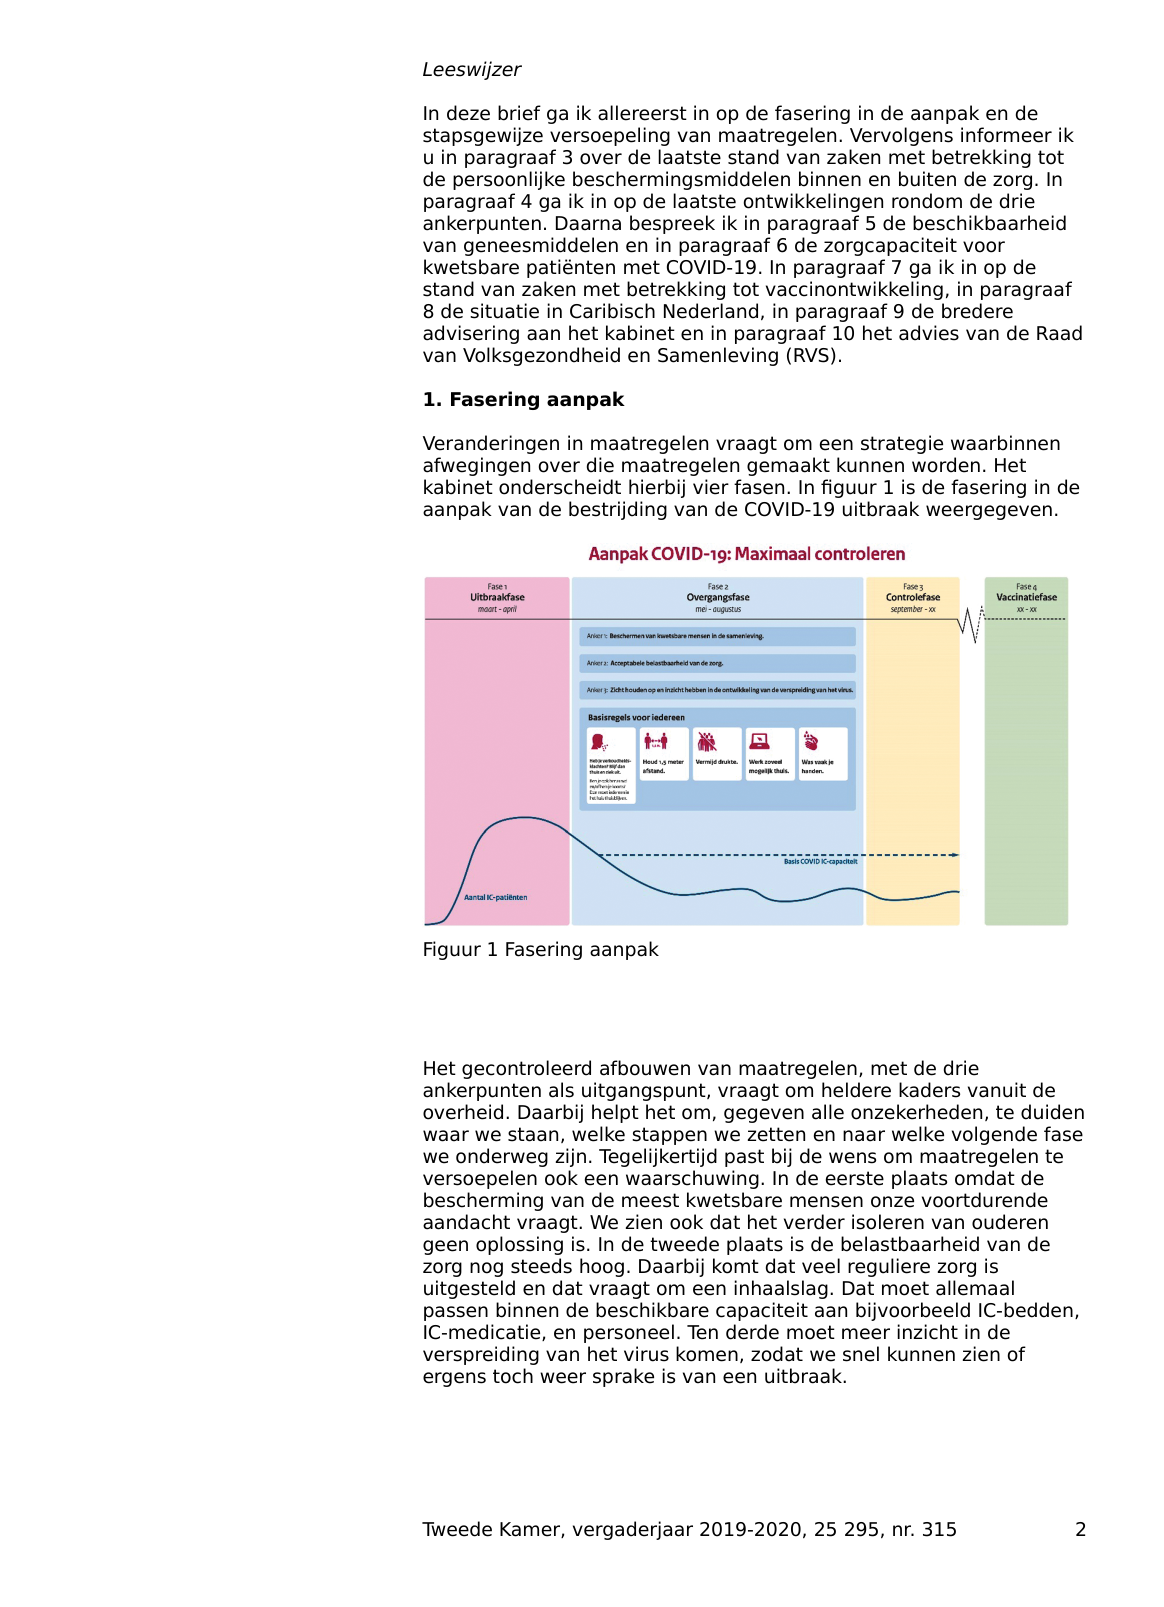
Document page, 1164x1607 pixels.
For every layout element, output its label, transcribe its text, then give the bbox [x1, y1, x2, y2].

subtitle 1. Fasering aanpak [422, 389, 1087, 411]
text In deze brief ga ik allereerst in op de fasering in de aanpak en de stapsgewijze versoepeling van maatregelen. Vervolgens informeer ik u in paragraaf 3 over de laatste stand van zaken met betrekking tot de persoonlijke beschermingsmiddelen binnen en buiten de zorg. In paragraaf 4 ga ik in op de laatste ontwikkelingen rondom de drie ankerpunten. Daarna bespreek ik in paragraaf 5 de beschikbaarheid van geneesmiddelen en in paragraaf 6 de zorgcapaciteit voor kwetsbare patiënten met COVID-19. In paragraaf 7 ga ik in op de stand van zaken met betrekking tot vaccinontwikkeling, in paragraaf 8 de situatie in Caribisch Nederland, in paragraaf 9 de bredere advisering aan het kabinet en in paragraaf 10 het advies van de Raad van Volksgezondheid en Samenleving (RVS). [422, 103, 1087, 367]
text Figuur 1 Fasering aanpak [422, 939, 1072, 961]
picture [422, 543, 1072, 928]
subtitle Leeswijzer [422, 59, 1087, 81]
text Het gecontroleerd afbouwen van maatregelen, met de drie ankerpunten als uitgangspunt, vraagt om heldere kaders vanuit de overheid. Daarbij helpt het om, gegeven alle onzekerheden, te duiden waar we staan, welke stappen we zetten en naar welke volgende fase we onderweg zijn. Tegelijkertijd past bij de wens om maatregelen te versoepelen ook een waarschuwing. In de eerste plaats omdat de bescherming van de meest kwetsbare mensen onze voortdurende aandacht vraagt. We zien ook dat het verder isoleren van ouderen geen oplossing is. In de tweede plaats is de belastbaarheid van de zorg nog steeds hoog. Daarbij komt dat veel reguliere zorg is uitgesteld en dat vraagt om een inhaalslag. Dat moet allemaal passen binnen de beschikbare capaciteit aan bijvoorbeeld IC-bedden, IC-medicatie, en personeel. Ten derde moet meer inzicht in de verspreiding van het virus komen, zodat we snel kunnen zien of ergens toch weer sprake is van een uitbraak. [422, 1058, 1087, 1388]
text Veranderingen in maatregelen vraagt om een strategie waarbinnen afwegingen over die maatregelen gemaakt kunnen worden. Het kabinet onderscheidt hierbij vier fasen. In figuur 1 is de fasering in de aanpak van de bestrijding van de COVID-19 uitbraak weergegeven. [422, 433, 1087, 521]
